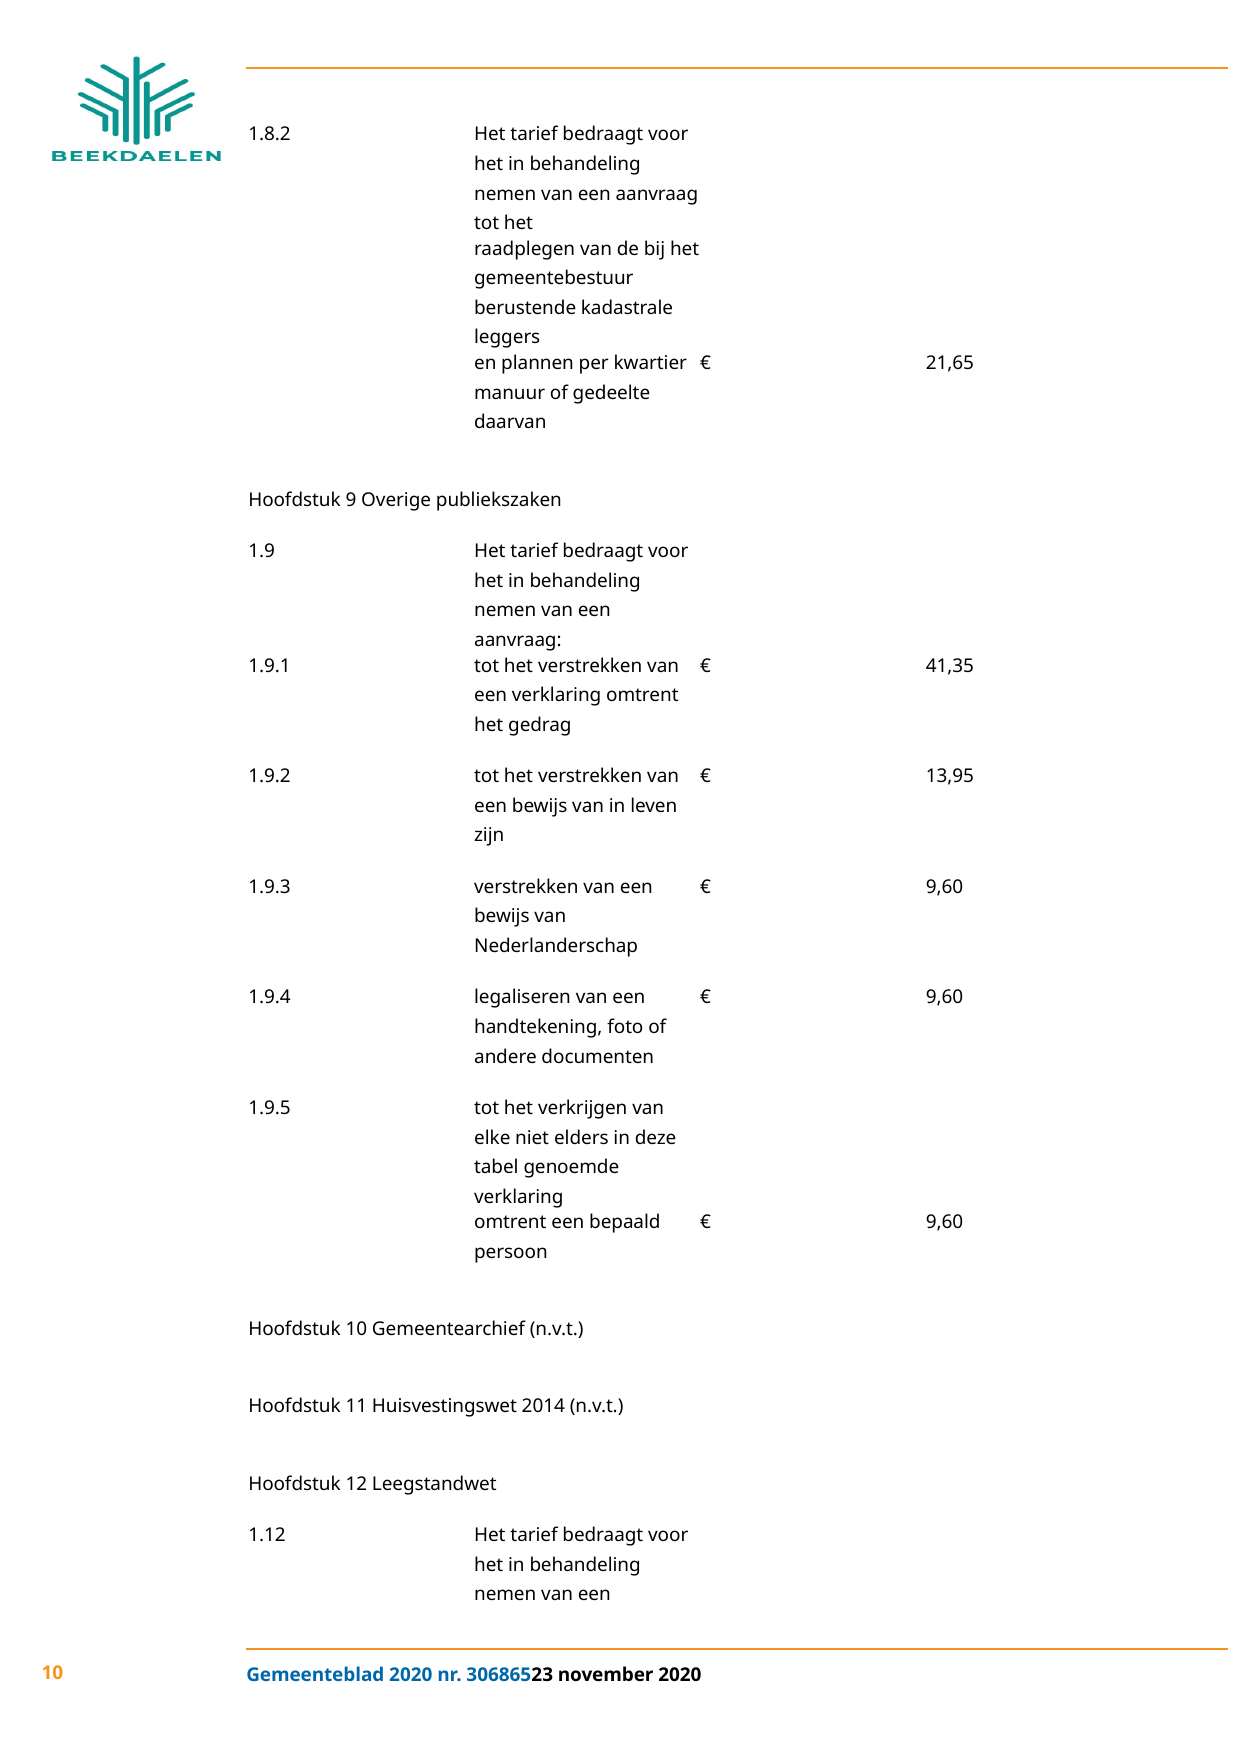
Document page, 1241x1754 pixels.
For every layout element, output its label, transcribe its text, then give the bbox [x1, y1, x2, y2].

table_cell [700, 460, 926, 486]
table_cell [474, 434, 700, 460]
table_cell € [700, 984, 926, 1068]
table_cell [700, 512, 926, 537]
picture [41, 47, 231, 172]
table_cell 1.9.2 [248, 763, 474, 847]
table_cell [926, 847, 1152, 873]
table_cell [248, 350, 474, 434]
table_cell [700, 1444, 926, 1470]
table_cell [248, 95, 474, 121]
table_cell [926, 434, 1152, 460]
table_cell 1.9.1 [248, 652, 474, 737]
table_cell [474, 1496, 700, 1521]
table_cell 1.9.4 [248, 984, 474, 1068]
table_cell € [700, 763, 926, 847]
table_cell tot het verstrekken van een bewijs van in leven zijn [474, 763, 700, 847]
table_cell [926, 1521, 1152, 1606]
table_cell [700, 95, 926, 121]
table_cell [248, 1209, 474, 1264]
table_cell [248, 1419, 474, 1444]
table_cell en plannen per kwartier manuur of gedeelte daarvan [474, 350, 700, 434]
table_cell [926, 1496, 1152, 1521]
table_cell [474, 1341, 700, 1367]
table_cell € [700, 873, 926, 958]
table_cell € [700, 350, 926, 434]
table_cell [926, 1290, 1152, 1316]
table_cell 9,60 [926, 1209, 1152, 1264]
table_cell 1.8.2 [248, 121, 474, 235]
table_cell [474, 737, 700, 762]
table_cell [926, 486, 1152, 512]
table_cell [248, 847, 474, 873]
table_cell [926, 1444, 1152, 1470]
table_cell [700, 847, 926, 873]
table_cell [926, 1470, 1152, 1496]
table_cell [700, 1316, 926, 1341]
table_cell [248, 1367, 474, 1393]
table_cell [700, 434, 926, 460]
table_cell [474, 1069, 700, 1094]
table_cell [926, 512, 1152, 537]
table_cell [700, 1419, 926, 1444]
table_cell 13,95 [926, 763, 1152, 847]
table_cell [700, 1264, 926, 1290]
table_cell [248, 512, 474, 537]
table_cell [700, 1341, 926, 1367]
table_cell [700, 1290, 926, 1316]
table_cell [474, 460, 700, 486]
table_cell [248, 1341, 474, 1367]
table_cell [248, 958, 474, 984]
table_cell [926, 737, 1152, 762]
table_cell [926, 235, 1152, 349]
table_cell 9,60 [926, 984, 1152, 1068]
table_cell Het tarief bedraagt voor het in behandeling nemen van een aanvraag tot het [474, 121, 700, 235]
table_cell [926, 95, 1152, 121]
table_cell omtrent een bepaald persoon [474, 1209, 700, 1264]
table_cell [926, 1341, 1152, 1367]
table_cell [248, 737, 474, 762]
table_cell [926, 537, 1152, 652]
table_cell [474, 958, 700, 984]
table_cell Hoofdstuk 11 Huisvestingswet 2014 (n.v.t.) [248, 1393, 700, 1418]
table_cell 1.9 [248, 537, 474, 652]
table_cell [926, 460, 1152, 486]
table_cell [926, 1419, 1152, 1444]
table_cell Hoofdstuk 9 Overige publiekszaken [248, 486, 700, 512]
table_cell [926, 1264, 1152, 1290]
table_cell tot het verstrekken van een verklaring omtrent het gedrag [474, 652, 700, 737]
table_cell Het tarief bedraagt voor het in behandeling nemen van een [474, 1521, 700, 1606]
table_cell [700, 1367, 926, 1393]
table_cell [474, 1290, 700, 1316]
table_cell [700, 1521, 926, 1606]
table_cell [926, 1393, 1152, 1418]
table_cell Het tarief bedraagt voor het in behandeling nemen van een aanvraag: [474, 537, 700, 652]
table_cell [700, 737, 926, 762]
table_cell [926, 1367, 1152, 1393]
table_cell [248, 460, 474, 486]
table_cell [700, 121, 926, 235]
table_cell € [700, 652, 926, 737]
table_cell [474, 847, 700, 873]
table_cell [700, 1069, 926, 1094]
table_cell [700, 537, 926, 652]
table_cell [474, 95, 700, 121]
table_cell [700, 1094, 926, 1209]
table_cell tot het verkrijgen van elke niet elders in deze tabel genoemde verklaring [474, 1094, 700, 1209]
table_cell raadplegen van de bij het gemeentebestuur berustende kadastrale leggers [474, 235, 700, 349]
table_cell [248, 1264, 474, 1290]
table_cell [926, 1069, 1152, 1094]
table_cell legaliseren van een handtekening, foto of andere documenten [474, 984, 700, 1068]
table_cell [248, 1444, 474, 1470]
table_cell [926, 121, 1152, 235]
table_cell 1.12 [248, 1521, 474, 1606]
table_cell [248, 235, 474, 349]
table_cell [248, 434, 474, 460]
table_cell € [700, 1209, 926, 1264]
table_cell [248, 1069, 474, 1094]
table_cell [700, 1470, 926, 1496]
table_cell [474, 1264, 700, 1290]
table_cell 1.9.5 [248, 1094, 474, 1209]
table_cell [700, 486, 926, 512]
table_cell 1.9.3 [248, 873, 474, 958]
table_cell [700, 958, 926, 984]
table_cell [700, 1496, 926, 1521]
table_cell [248, 1290, 474, 1316]
table_cell [474, 1367, 700, 1393]
table_cell [926, 1316, 1152, 1341]
table_cell Hoofdstuk 10 Gemeentearchief (n.v.t.) [248, 1316, 700, 1341]
table_cell [474, 512, 700, 537]
table_cell [700, 1393, 926, 1418]
table_cell 41,35 [926, 652, 1152, 737]
table_cell [926, 1094, 1152, 1209]
table_cell Hoofdstuk 12 Leegstandwet [248, 1470, 700, 1496]
table_cell [474, 1444, 700, 1470]
table_cell 9,60 [926, 873, 1152, 958]
table_cell [926, 958, 1152, 984]
table_cell [700, 235, 926, 349]
table_cell [248, 1496, 474, 1521]
table_cell [474, 1419, 700, 1444]
table_cell 21,65 [926, 350, 1152, 434]
table_cell verstrekken van een bewijs van Nederlanderschap [474, 873, 700, 958]
